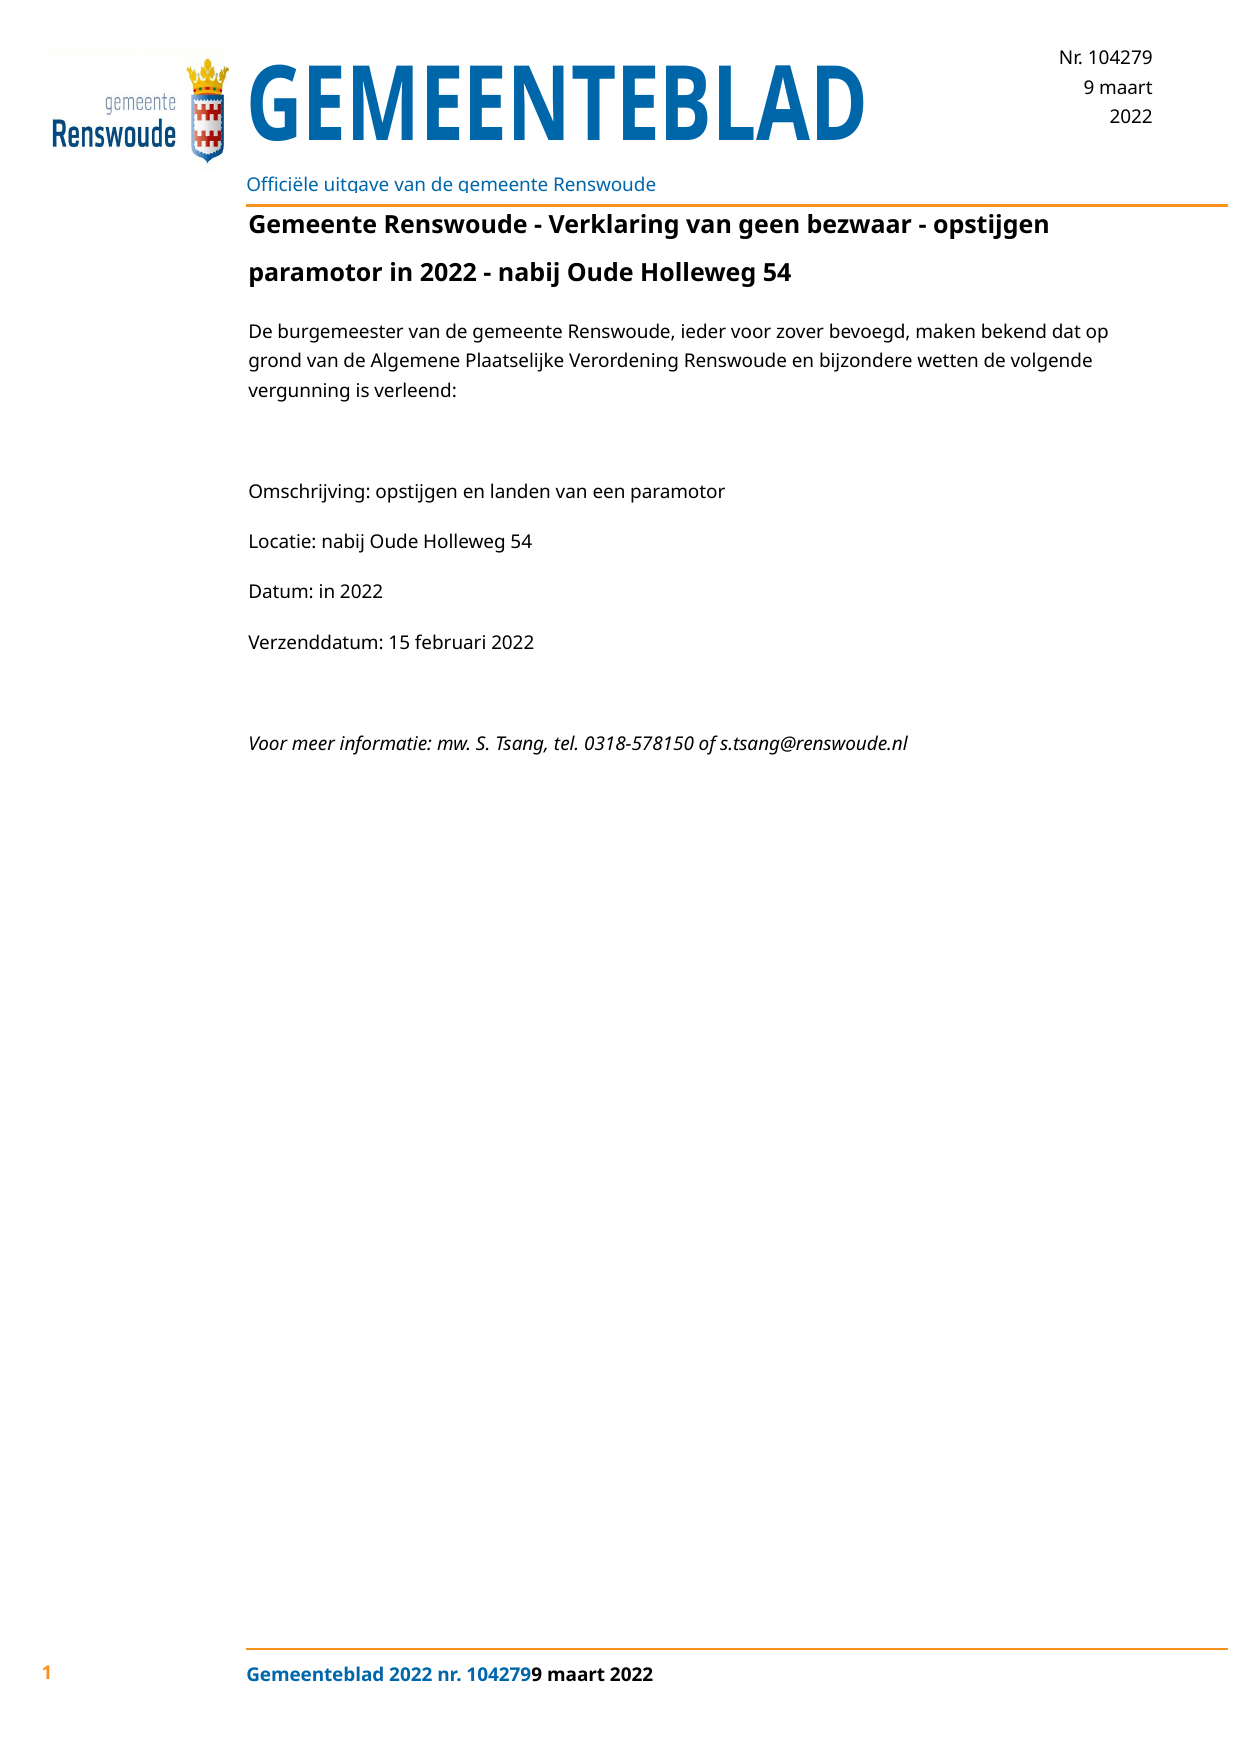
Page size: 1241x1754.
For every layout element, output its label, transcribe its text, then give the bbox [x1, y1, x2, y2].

picture [41, 47, 231, 172]
text Datum: in 2022 [248, 579, 1152, 604]
text Locatie: nabij Oude Holleweg 54 [248, 528, 1152, 554]
text De burgemeester van de gemeente Renswoude, ieder voor zover bevoegd, maken bekend dat op grond van de Algemene Plaatselijke Verordening Renswoude en bijzondere wetten de volgende vergunning is verleend: [248, 318, 1152, 403]
text Omschrijving: opstijgen en landen van een paramotor [248, 478, 1152, 504]
text Verzenddatum: 15 februari 2022 [248, 629, 1152, 655]
text Voor meer informatie: mw. S. Tsang, tel. 0318-578150 of s.tsang@renswoude.nl [248, 730, 1152, 756]
text Gemeente Renswoude - Verklaring van geen bezwaar - opstijgen paramotor in 2022 - nabij Oude Holleweg 54 [248, 207, 1152, 288]
